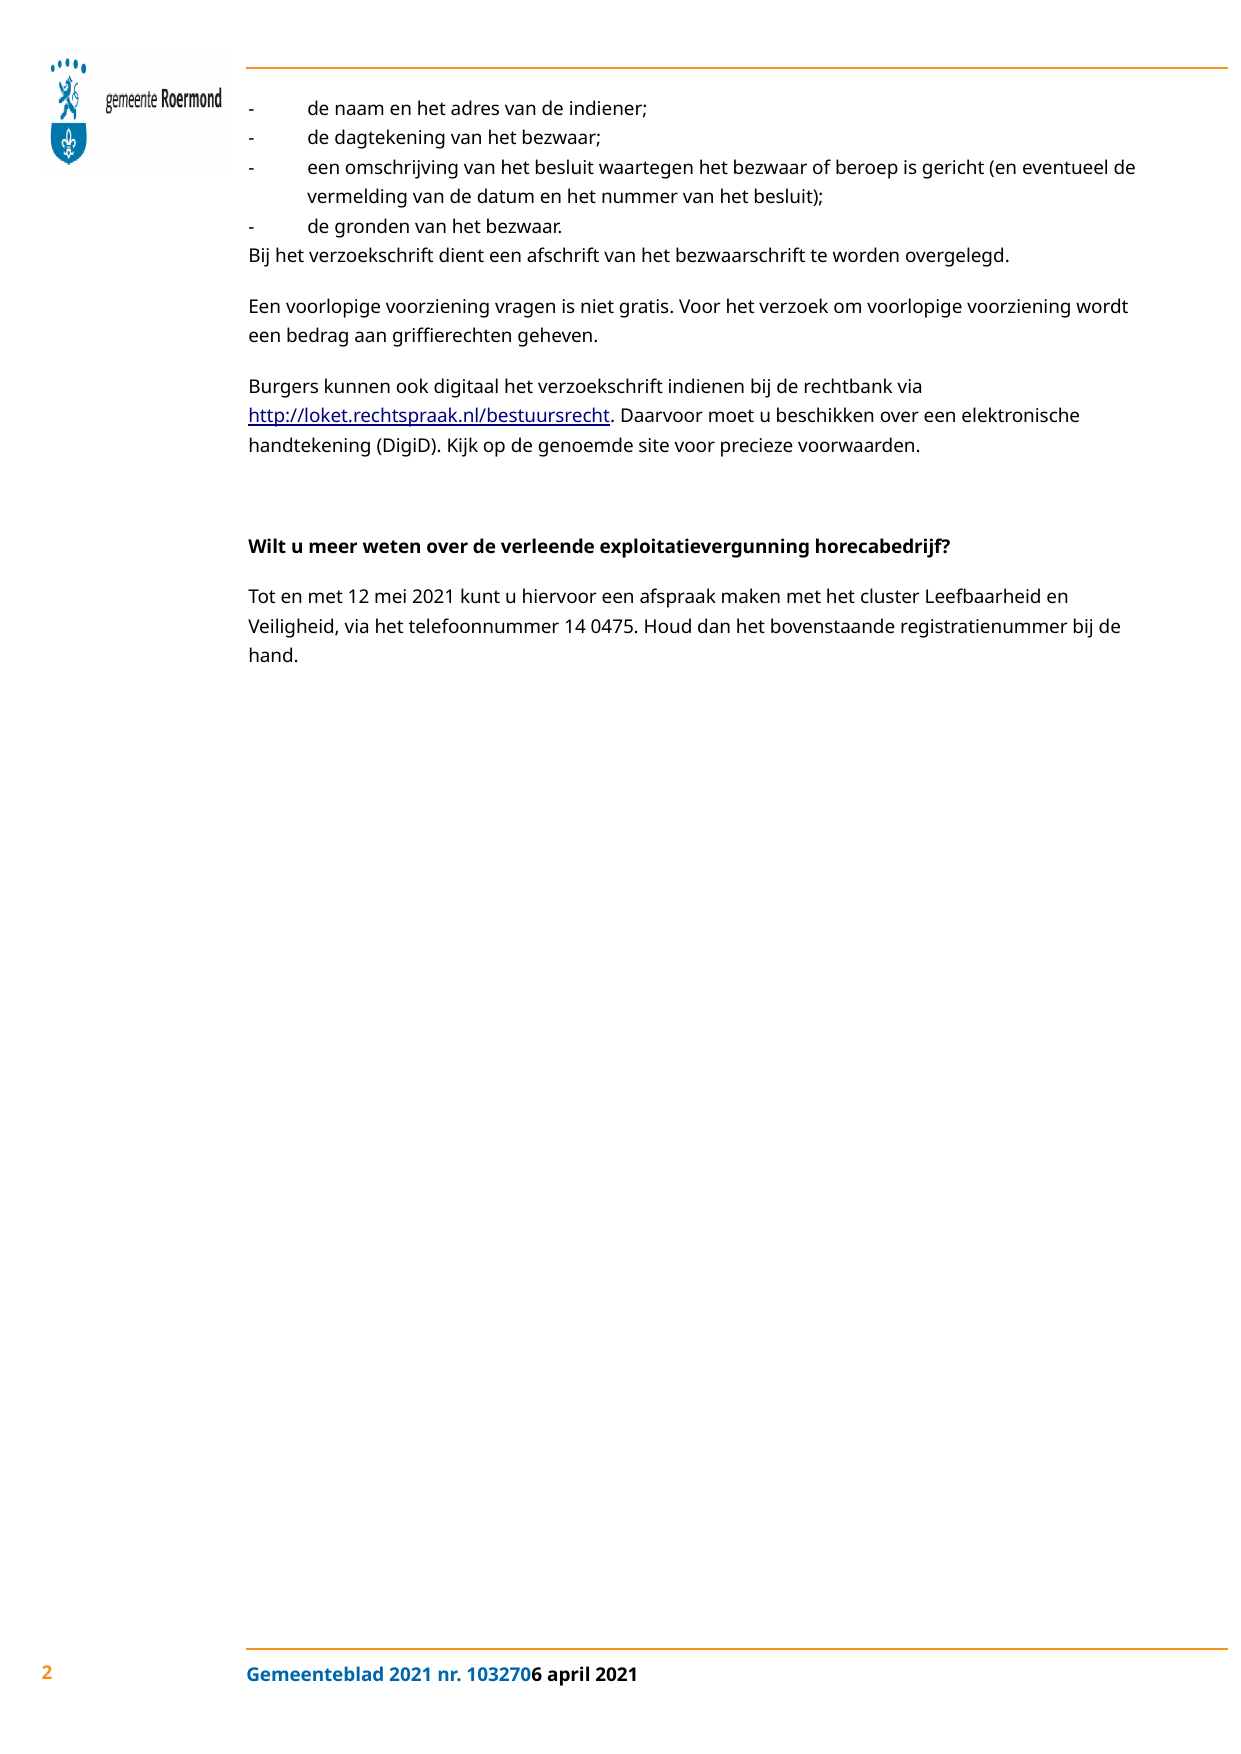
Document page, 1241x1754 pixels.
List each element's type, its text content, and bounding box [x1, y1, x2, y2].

list de dagtekening van het bezwaar; [248, 124, 1152, 150]
picture [41, 47, 231, 172]
text Bij het verzoekschrift dient een afschrift van het bezwaarschrift te worden overgelegd. [248, 243, 1152, 268]
list de gronden van het bezwaar. [248, 213, 1152, 239]
text Wilt u meer weten over de verleende exploitatievergunning horecabedrijf? [248, 533, 1152, 559]
text Een voorlopige voorziening vragen is niet gratis. Voor het verzoek om voorlopige voorziening wordt een bedrag aan griffierechten geheven. [248, 293, 1152, 348]
text Burgers kunnen ook digitaal het verzoekschrift indienen bij de rechtbank via http://loket.rechtspraak.nl/bestuursrecht. Daarvoor moet u beschikken over een elektronische handtekening (DigiD). Kijk op de genoemde site voor precieze voorwaarden. [248, 373, 1152, 458]
list een omschrijving van het besluit waartegen het bezwaar of beroep is gericht (en eventueel de vermelding van de datum en het nummer van het besluit); [248, 154, 1152, 209]
list de naam en het adres van de indiener; [248, 95, 1152, 121]
text Tot en met 12 mei 2021 kunt u hiervoor een afspraak maken met het cluster Leefbaarheid en Veiligheid, via het telefoonnummer 14 0475. Houd dan het bovenstaande registratienummer bij de hand. [248, 583, 1152, 668]
